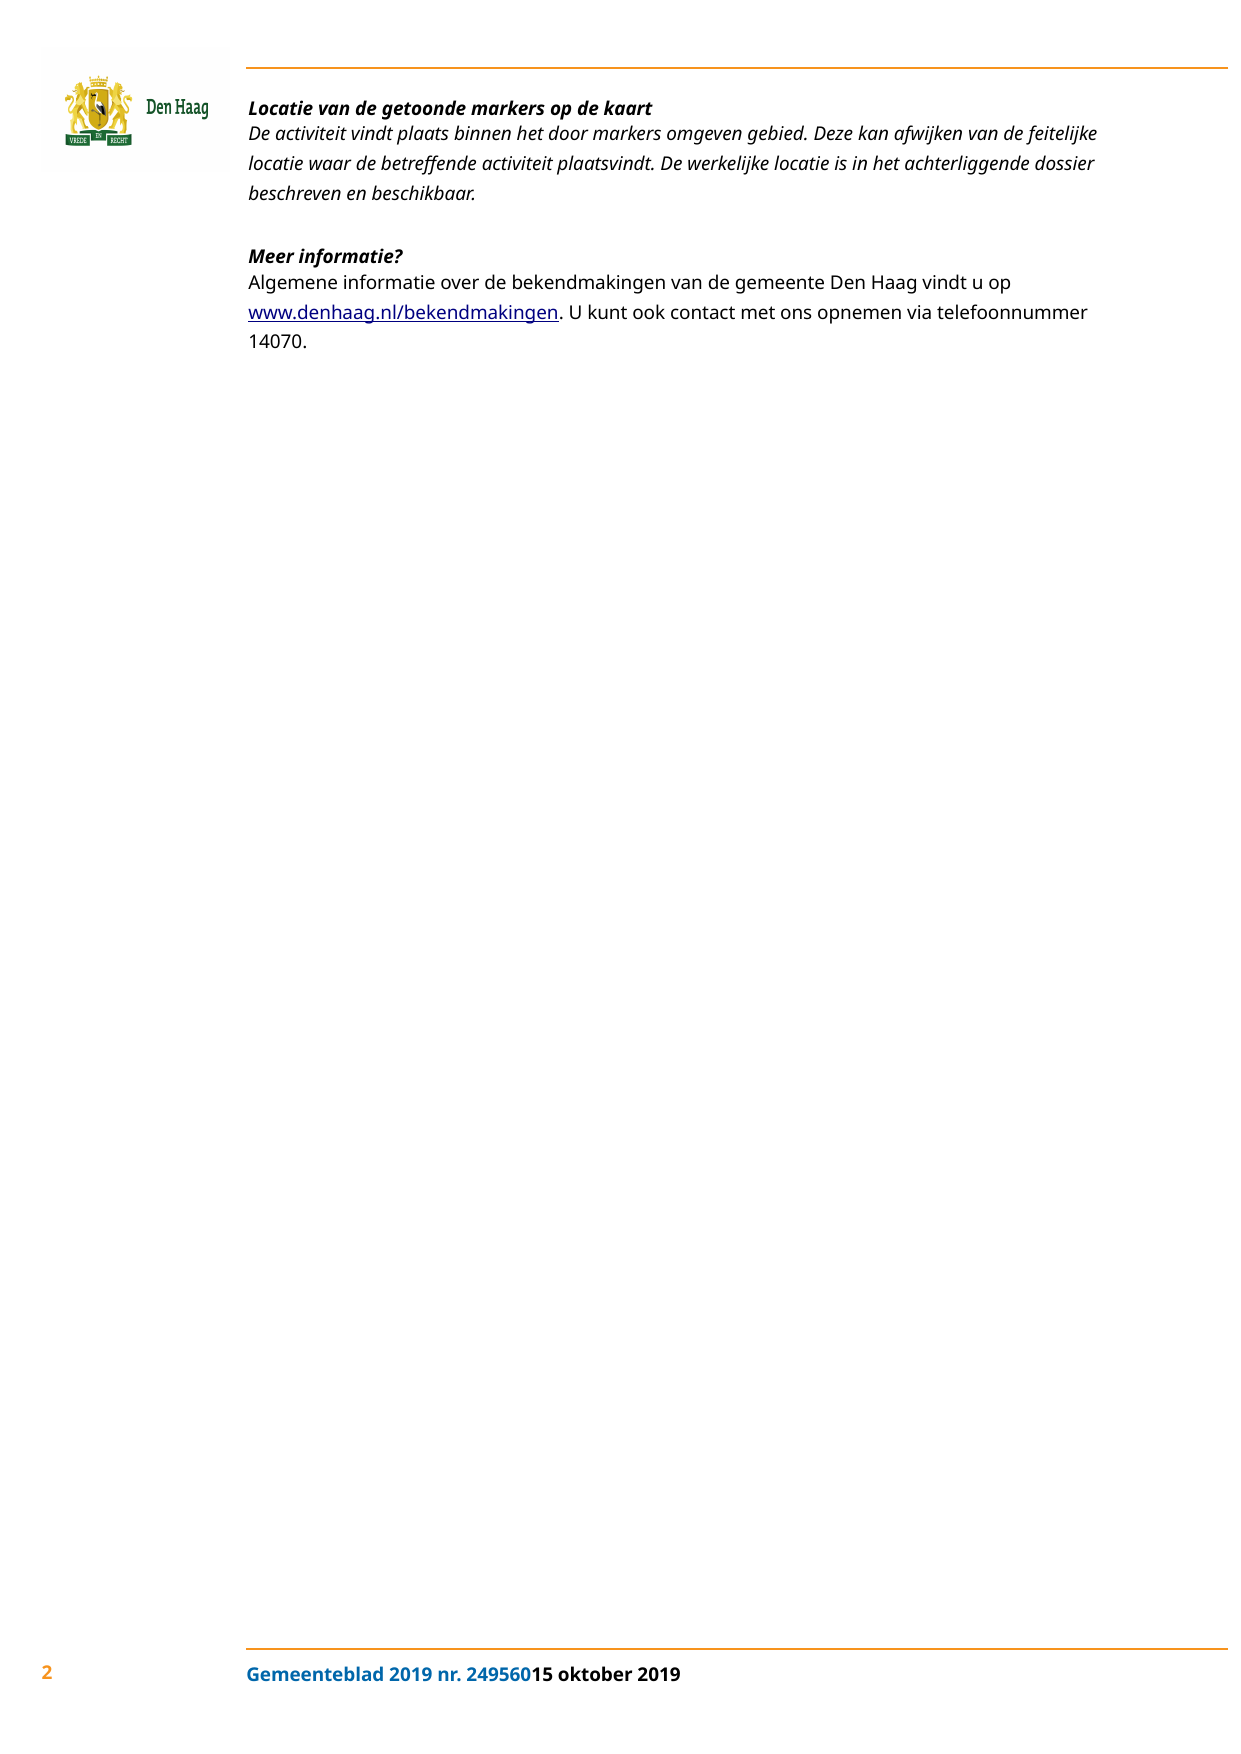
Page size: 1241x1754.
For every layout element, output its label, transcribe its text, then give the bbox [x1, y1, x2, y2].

text Locatie van de getoonde markers op de kaart [248, 95, 1152, 121]
text De activiteit vindt plaats binnen het door markers omgeven gebied. Deze kan afwijken van de feitelijke locatie waar de betreffende activiteit plaatsvindt. De werkelijke locatie is in het achterliggende dossier beschreven en beschikbaar. [248, 121, 1152, 205]
text Meer informatie? [248, 244, 1152, 269]
picture [41, 47, 231, 172]
text Algemene informatie over de bekendmakingen van de gemeente Den Haag vindt u op www.denhaag.nl/bekendmakingen. U kunt ook contact met ons opnemen via telefoonnummer 14070. [248, 269, 1152, 354]
